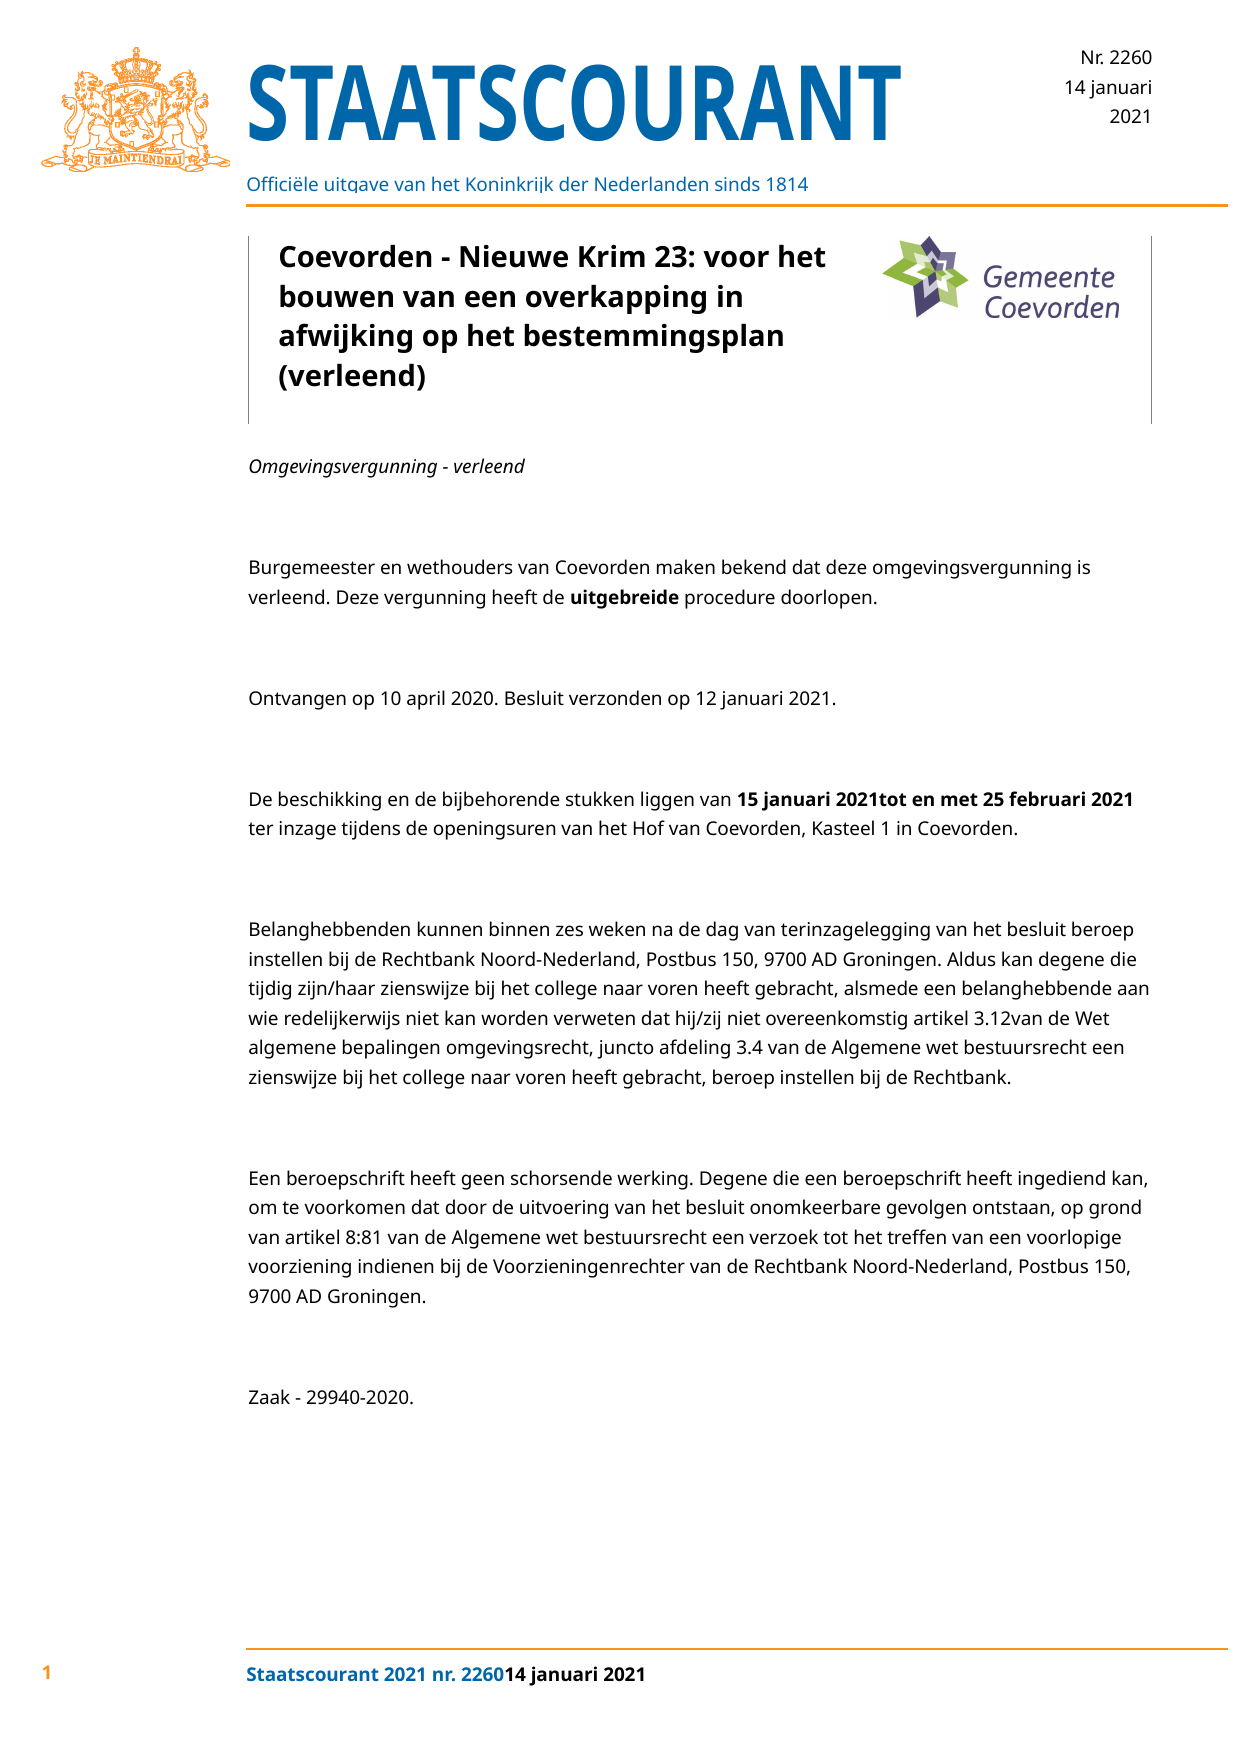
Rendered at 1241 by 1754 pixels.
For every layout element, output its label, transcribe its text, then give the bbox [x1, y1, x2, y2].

table_header [850, 236, 1151, 424]
text Burgemeester en wethouders van Coevorden maken bekend dat deze omgevingsvergunning is verleend. Deze vergunning heeft de uitgebreide procedure doorlopen. [248, 554, 1152, 610]
text Omgevingsvergunning - verleend [248, 454, 1152, 479]
text De beschikking en de bijbehorende stukken liggen van 15 januari 2021tot en met 25 februari 2021 ter inzage tijdens de openingsuren van het Hof van Coevorden, Kasteel 1 in Coevorden. [248, 786, 1152, 841]
picture [41, 47, 231, 172]
table_header Coevorden - Nieuwe Krim 23: voor het bouwen van een overkapping in afwijking op het bestemmingsplan (verleend) [249, 236, 850, 424]
text Belanghebbenden kunnen binnen zes weken na de dag van terinzagelegging van het besluit beroep instellen bij de Rechtbank Noord-Nederland, Postbus 150, 9700 AD Groningen. Aldus kan degene die tijdig zijn/haar zienswijze bij het college naar voren heeft gebracht, alsmede een belanghebbende aan wie redelijkerwijs niet kan worden verweten dat hij/zij niet overeenkomstig artikel 3.12van de Wet algemene bepalingen omgevingsrecht, juncto afdeling 3.4 van de Algemene wet bestuursrecht een zienswijze bij het college naar voren heeft gebracht, beroep instellen bij de Rechtbank. [248, 916, 1152, 1090]
text Ontvangen op 10 april 2020. Besluit verzonden op 12 januari 2021. [248, 685, 1152, 711]
picture [882, 236, 1119, 318]
text Zaak - 29940-2020. [248, 1384, 1152, 1410]
text Een beroepschrift heeft geen schorsende werking. Degene die een beroepschrift heeft ingediend kan, om te voorkomen dat door de uitvoering van het besluit onomkeerbare gevolgen ontstaan, op grond van artikel 8:81 van de Algemene wet bestuursrecht een verzoek tot het treffen van een voorlopige voorziening indienen bij de Voorzieningenrechter van de Rechtbank Noord-Nederland, Postbus 150, 9700 AD Groningen. [248, 1165, 1152, 1309]
